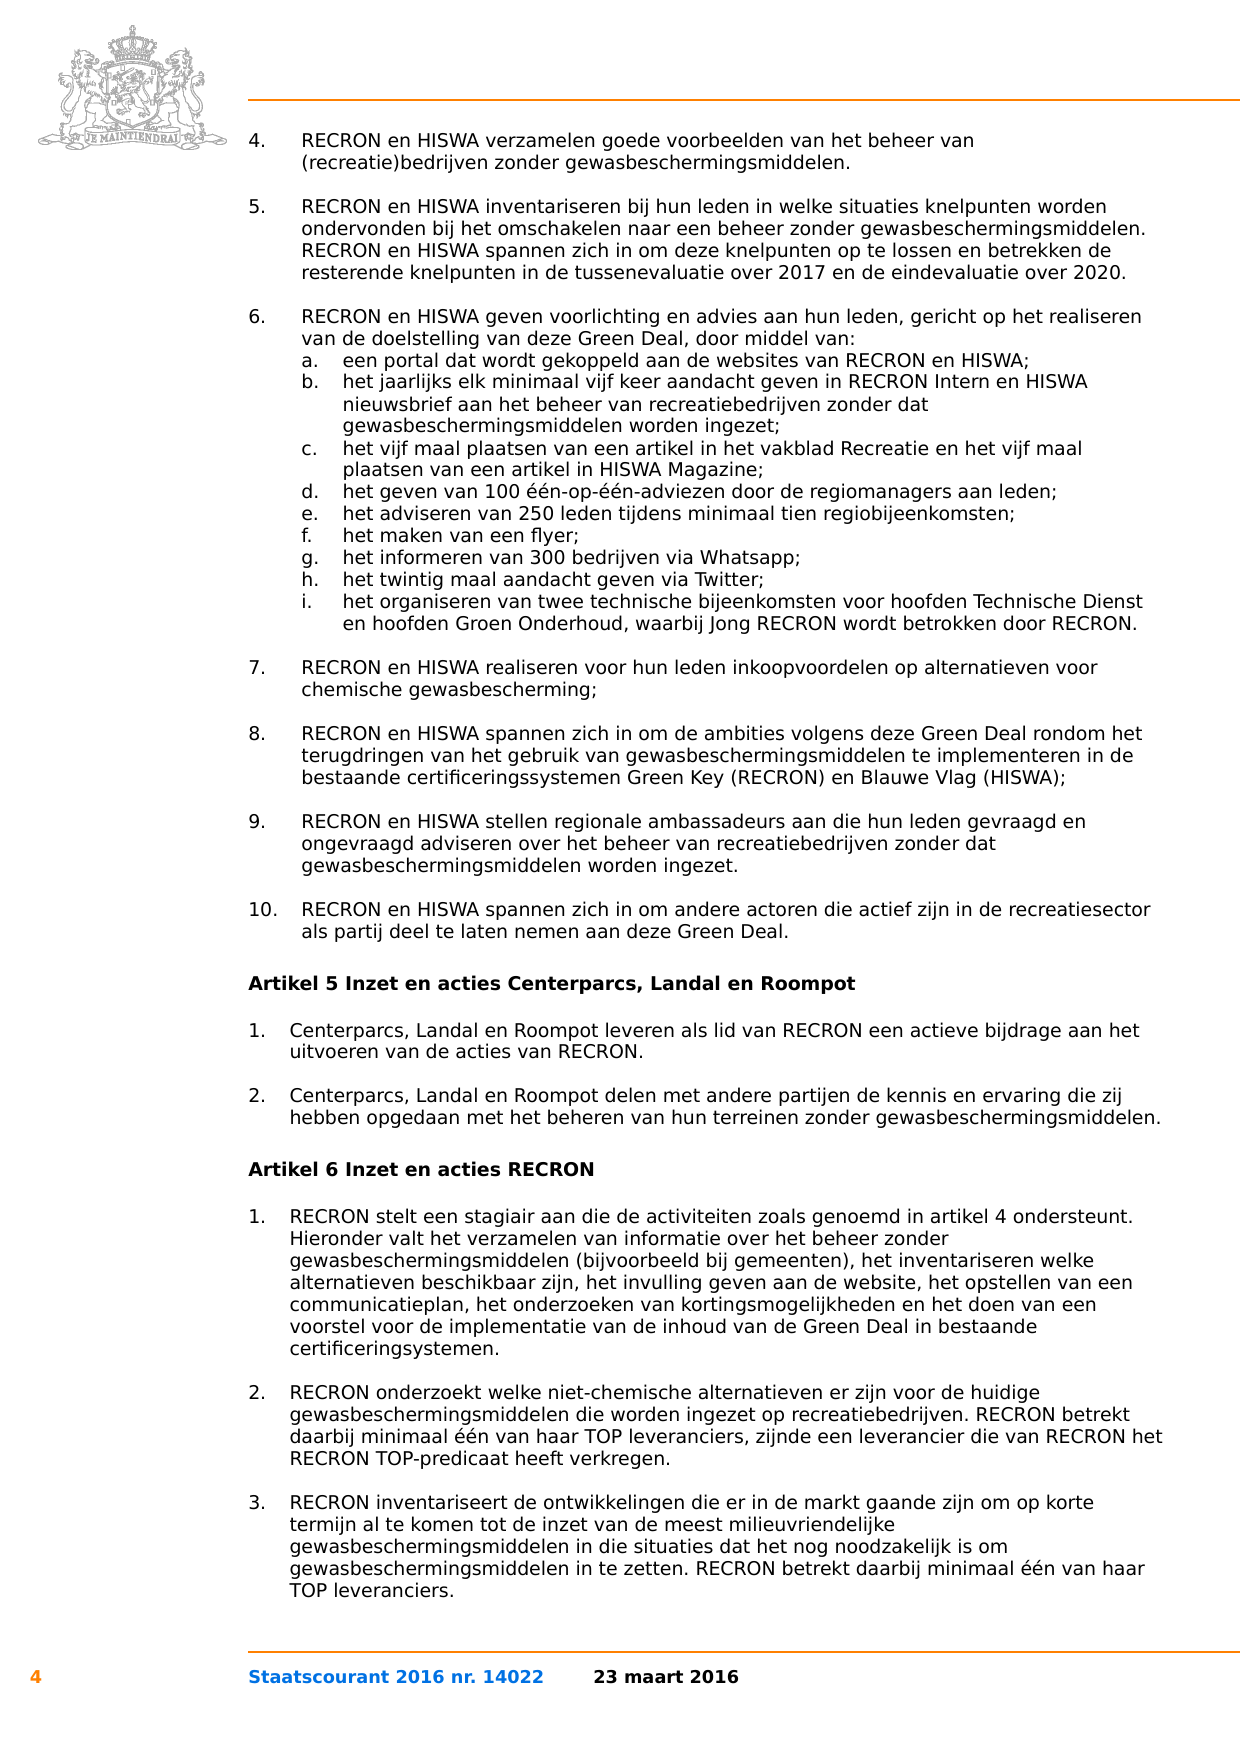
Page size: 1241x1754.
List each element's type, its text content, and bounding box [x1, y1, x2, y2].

text 4. RECRON en HISWA verzamelen goede voorbeelden van het beheer van (recreatie)bedrijven zonder gewasbeschermingsmiddelen. [248, 130, 1163, 174]
text h. het twintig maal aandacht geven via Twitter; [301, 569, 1163, 591]
text 1. Centerparcs, Landal en Roompot leveren als lid van RECRON een actieve bijdrage aan het uitvoeren van de acties van RECRON. [248, 1019, 1163, 1063]
text b. het jaarlijks elk minimaal vijf keer aandacht geven in RECRON Intern en HISWA nieuwsbrief aan het beheer van recreatiebedrijven zonder dat gewasbeschermingsmiddelen worden ingezet; [301, 371, 1163, 437]
text 8. RECRON en HISWA spannen zich in om de ambities volgens deze Green Deal rondom het terugdringen van het gebruik van gewasbeschermingsmiddelen te implementeren in de bestaande certificeringssystemen Green Key (RECRON) en Blauwe Vlag (HISWA); [248, 723, 1163, 789]
text i. het organiseren van twee technische bijeenkomsten voor hoofden Technische Dienst en hoofden Groen Onderhoud, waarbij Jong RECRON wordt betrokken door RECRON. [301, 591, 1163, 635]
picture [38, 25, 227, 150]
text 9. RECRON en HISWA stellen regionale ambassadeurs aan die hun leden gevraagd en ongevraagd adviseren over het beheer van recreatiebedrijven zonder dat gewasbeschermingsmiddelen worden ingezet. [248, 811, 1163, 877]
text 6. RECRON en HISWA geven voorlichting en advies aan hun leden, gericht op het realiseren van de doelstelling van deze Green Deal, door middel van: [248, 306, 1163, 349]
text 7. RECRON en HISWA realiseren voor hun leden inkoopvoordelen op alternatieven voor chemische gewasbescherming; [248, 657, 1163, 701]
text 1. RECRON stelt een stagiair aan die de activiteiten zoals genoemd in artikel 4 ondersteunt. Hieronder valt het verzamelen van informatie over het beheer zonder gewasbeschermingsmiddelen (bijvoorbeeld bij gemeenten), het inventariseren welke alternatieven beschikbaar zijn, het invulling geven aan de website, het opstellen van een communicatieplan, het onderzoeken van kortingsmogelijkheden en het doen van een voorstel voor de implementatie van de inhoud van de Green Deal in bestaande certificeringsystemen. [248, 1206, 1163, 1360]
text d. het geven van 100 één-op-één-adviezen door de regiomanagers aan leden; [301, 481, 1163, 503]
text g. het informeren van 300 bedrijven via Whatsapp; [301, 547, 1163, 569]
text f. het maken van een flyer; [301, 525, 1163, 547]
text e. het adviseren van 250 leden tijdens minimaal tien regiobijeenkomsten; [301, 503, 1163, 525]
text 3. RECRON inventariseert de ontwikkelingen die er in de markt gaande zijn om op korte termijn al te komen tot de inzet van de meest milieuvriendelijke gewasbeschermingsmiddelen in die situaties dat het nog noodzakelijk is om gewasbeschermingsmiddelen in te zetten. RECRON betrekt daarbij minimaal één van haar TOP leveranciers. [248, 1492, 1163, 1602]
text 10. RECRON en HISWA spannen zich in om andere actoren die actief zijn in de recreatiesector als partij deel te laten nemen aan deze Green Deal. [248, 898, 1163, 942]
text 2. RECRON onderzoekt welke niet-chemische alternatieven er zijn voor de huidige gewasbeschermingsmiddelen die worden ingezet op recreatiebedrijven. RECRON betrekt daarbij minimaal één van haar TOP leveranciers, zijnde een leverancier die van RECRON het RECRON TOP-predicaat heeft verkregen. [248, 1382, 1163, 1470]
text 2. Centerparcs, Landal en Roompot delen met andere partijen de kennis en ervaring die zij hebben opgedaan met het beheren van hun terreinen zonder gewasbeschermingsmiddelen. [248, 1085, 1163, 1129]
subtitle Artikel 6 Inzet en acties RECRON [248, 1159, 1163, 1181]
text c. het vijf maal plaatsen van een artikel in het vakblad Recreatie en het vijf maal plaatsen van een artikel in HISWA Magazine; [301, 437, 1163, 481]
text a. een portal dat wordt gekoppeld aan de websites van RECRON en HISWA; [301, 349, 1163, 371]
subtitle Artikel 5 Inzet en acties Centerparcs, Landal en Roompot [248, 972, 1163, 994]
text 5. RECRON en HISWA inventariseren bij hun leden in welke situaties knelpunten worden ondervonden bij het omschakelen naar een beheer zonder gewasbeschermingsmiddelen. RECRON en HISWA spannen zich in om deze knelpunten op te lossen en betrekken de resterende knelpunten in de tussenevaluatie over 2017 en de eindevaluatie over 2020. [248, 196, 1163, 284]
